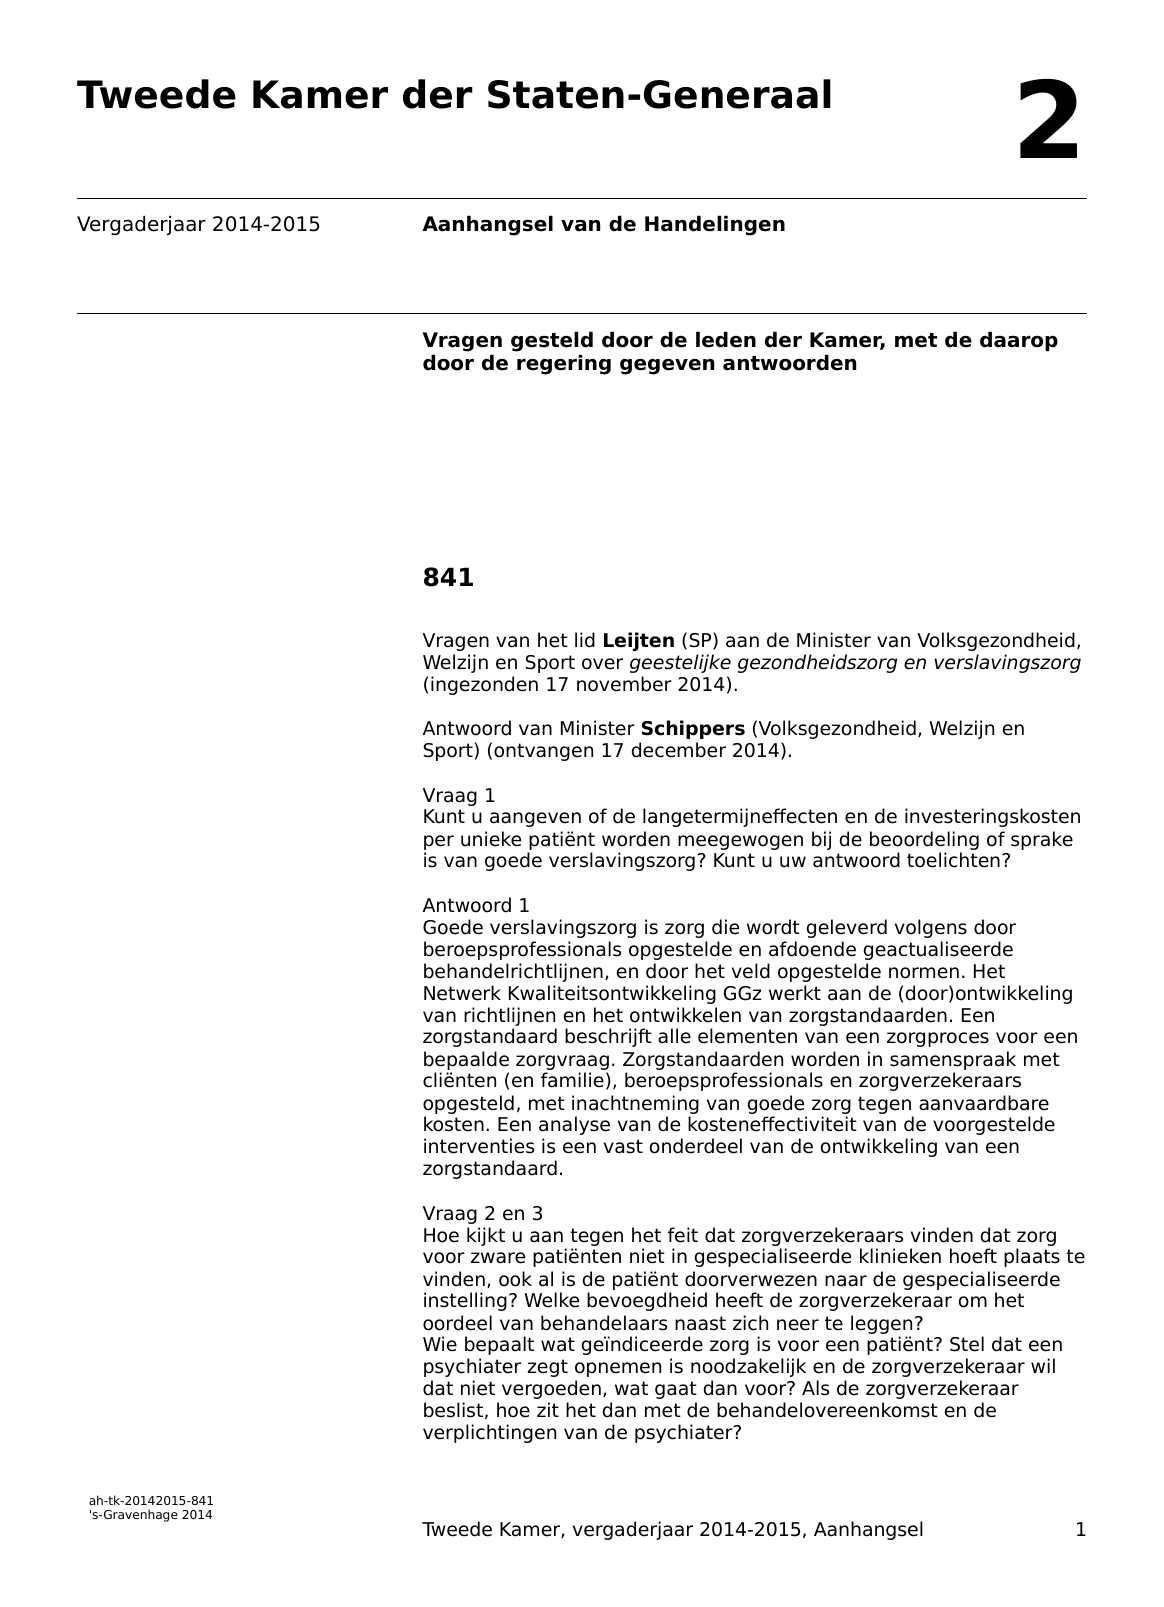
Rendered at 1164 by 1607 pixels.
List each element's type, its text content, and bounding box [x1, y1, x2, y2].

text ah-tk-20142015-841 [88, 1494, 323, 1508]
text Vragen van het lid Leijten (SP) aan de Minister van Volksgezondheid, Welzijn en Sport over geestelijke gezondheidszorg en verslavingszorg (ingezonden 17 november 2014). [422, 630, 1087, 696]
table_cell Aanhangsel van de Handelingen [422, 199, 1087, 313]
text Kunt u aangeven of de langetermijneffecten en de investeringskosten per unieke patiënt worden meegewogen bij de beoordeling of sprake is van goede verslavingszorg? Kunt u uw antwoord toelichten? [422, 806, 1087, 872]
text 841 [422, 563, 1087, 592]
text Wie bepaalt wat geïndiceerde zorg is voor een patiënt? Stel dat een psychiater zegt opnemen is noodzakelijk en de zorgverzekeraar wil dat niet vergoeden, wat gaat dan voor? Als de zorgverzekeraar beslist, hoe zit het dan met de behandelovereenkomst en de verplichtingen van de psychiater? [422, 1334, 1087, 1444]
table_header Tweede Kamer der Staten-Generaal [77, 59, 886, 198]
text Vraag 2 en 3 [422, 1202, 1087, 1224]
text 's-Gravenhage 2014 [88, 1508, 323, 1522]
text Vraag 1 [422, 784, 1087, 806]
text Goede verslavingszorg is zorg die wordt geleverd volgens door beroepsprofessionals opgestelde en afdoende geactualiseerde behandelrichtlijnen, en door het veld opgestelde normen. Het Netwerk Kwaliteitsontwikkeling GGz werkt aan de (door)ontwikkeling van richtlijnen en het ontwikkelen van zorgstandaarden. Een zorgstandaard beschrijft alle elementen van een zorgproces voor een bepaalde zorgvraag. Zorgstandaarden worden in samenspraak met cliënten (en familie), beroepsprofessionals en zorgverzekeraars opgesteld, met inachtneming van goede zorg tegen aanvaardbare kosten. Een analyse van de kosteneffectiviteit van de voorgestelde interventies is een vast onderdeel van de ontwikkeling van een zorgstandaard. [422, 917, 1087, 1180]
text Hoe kijkt u aan tegen het feit dat zorgverzekeraars vinden dat zorg voor zware patiënten niet in gespecialiseerde klinieken hoeft plaats te vinden, ook al is de patiënt doorverwezen naar de gespecialiseerde instelling? Welke bevoegdheid heeft de zorgverzekeraar om het oordeel van behandelaars naast zich neer te leggen? [422, 1224, 1087, 1334]
table_cell [77, 314, 422, 375]
table_cell Vragen gesteld door de leden der Kamer, met de daarop door de regering gegeven antwoorden [422, 314, 1087, 375]
table_header 2 [886, 59, 1087, 198]
text Antwoord 1 [422, 894, 1087, 917]
text Antwoord van Minister Schippers (Volksgezondheid, Welzijn en Sport) (ontvangen 17 december 2014). [422, 718, 1087, 762]
table_cell Vergaderjaar 2014-2015 [77, 199, 422, 313]
